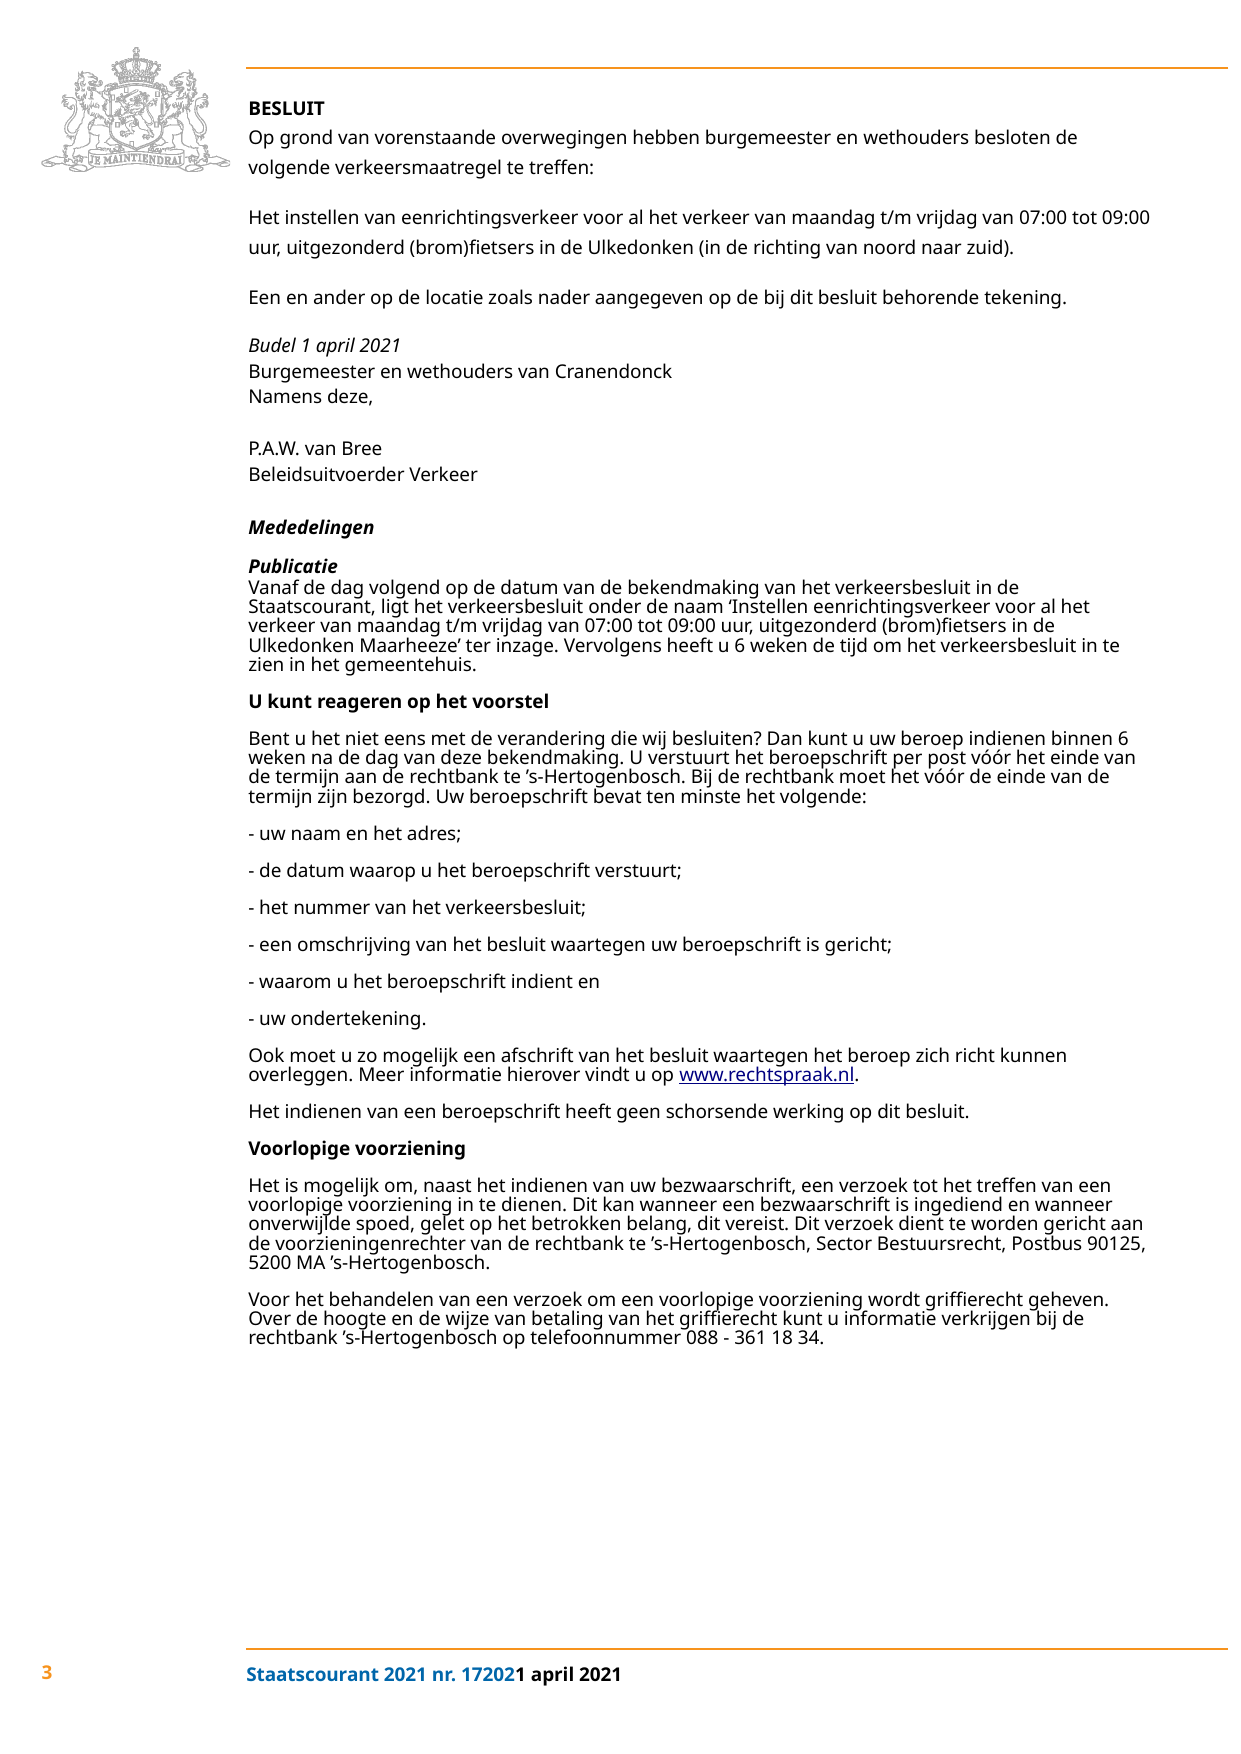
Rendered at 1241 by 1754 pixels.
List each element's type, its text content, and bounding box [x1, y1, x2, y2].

text Beleidsuitvoerder Verkeer [248, 461, 1152, 487]
text - een omschrijving van het besluit waartegen uw beroepschrift is gericht; [248, 936, 1152, 955]
text Voorlopige voorziening [248, 1140, 1152, 1159]
text U kunt reageren op het voorstel [248, 693, 1152, 712]
text Het indienen van een beroepschrift heeft geen schorsende werking op dit besluit. [248, 1103, 1152, 1122]
text Budel 1 april 2021 [248, 332, 1152, 358]
text Vanaf de dag volgend op de datum van de bekendmaking van het verkeersbesluit in de Staatscourant, ligt het verkeersbesluit onder de naam ‘Instellen eenrichtingsverkeer voor al het verkeer van maandag t/m vrijdag van 07:00 tot 09:00 uur, uitgezonderd (brom)fietsers in de Ulkedonken Maarheeze’ ter inzage. Vervolgens heeft u 6 weken de tijd om het verkeersbesluit in te zien in het gemeentehuis. [248, 579, 1152, 675]
picture [41, 47, 231, 172]
text P.A.W. van Bree [248, 435, 1152, 461]
text Burgemeester en wethouders van Cranendonck [248, 358, 1152, 384]
text - waarom u het beroepschrift indient en [248, 973, 1152, 992]
text Het is mogelijk om, naast het indienen van uw bezwaarschrift, een verzoek tot het treffen van een voorlopige voorziening in te dienen. Dit kan wanneer een bezwaarschrift is ingediend en wanneer onverwijlde spoed, gelet op het betrokken belang, dit vereist. Dit verzoek dient te worden gericht aan de voorzieningenrechter van de rechtbank te ’s-Hertogenbosch, Sector Bestuursrecht, Postbus 90125, 5200 MA ’s-Hertogenbosch. [248, 1177, 1152, 1273]
text Voor het behandelen van een verzoek om een voorlopige voorziening wordt griffierecht geheven. Over de hoogte en de wijze van betaling van het griffierecht kunt u informatie verkrijgen bij de rechtbank ’s-Hertogenbosch op telefoonnummer 088 - 361 18 34. [248, 1291, 1152, 1349]
text Namens deze, [248, 384, 1152, 409]
text Bent u het niet eens met de verandering die wij besluiten? Dan kunt u uw beroep indienen binnen 6 weken na de dag van deze bekendmaking. U verstuurt het beroepschrift per post vóór het einde van de termijn aan de rechtbank te ’s-Hertogenbosch. Bij de rechtbank moet het vóór de einde van de termijn zijn bezorgd. Uw beroepschrift bevat ten minste het volgende: [248, 730, 1152, 807]
text Een en ander op de locatie zoals nader aangegeven op de bij dit besluit behorende tekening. [248, 284, 1152, 310]
text - uw ondertekening. [248, 1009, 1152, 1029]
text - uw naam en het adres; [248, 825, 1152, 844]
text Publicatie [248, 553, 1152, 579]
text - het nummer van het verkeersbesluit; [248, 899, 1152, 918]
text Op grond van vorenstaande overwegingen hebben burgemeester en wethouders besloten de volgende verkeersmaatregel te treffen: [248, 124, 1152, 180]
text BESLUIT [248, 95, 1152, 121]
text Ook moet u zo mogelijk een afschrift van het besluit waartegen het beroep zich richt kunnen overleggen. Meer informatie hierover vindt u op www.rechtspraak.nl. [248, 1047, 1152, 1085]
text Het instellen van eenrichtingsverkeer voor al het verkeer van maandag t/m vrijdag van 07:00 tot 09:00 uur, uitgezonderd (brom)fietsers in de Ulkedonken (in de richting van noord naar zuid). [248, 204, 1152, 260]
text Mededelingen [248, 514, 1152, 539]
text - de datum waarop u het beroepschrift verstuurt; [248, 862, 1152, 881]
